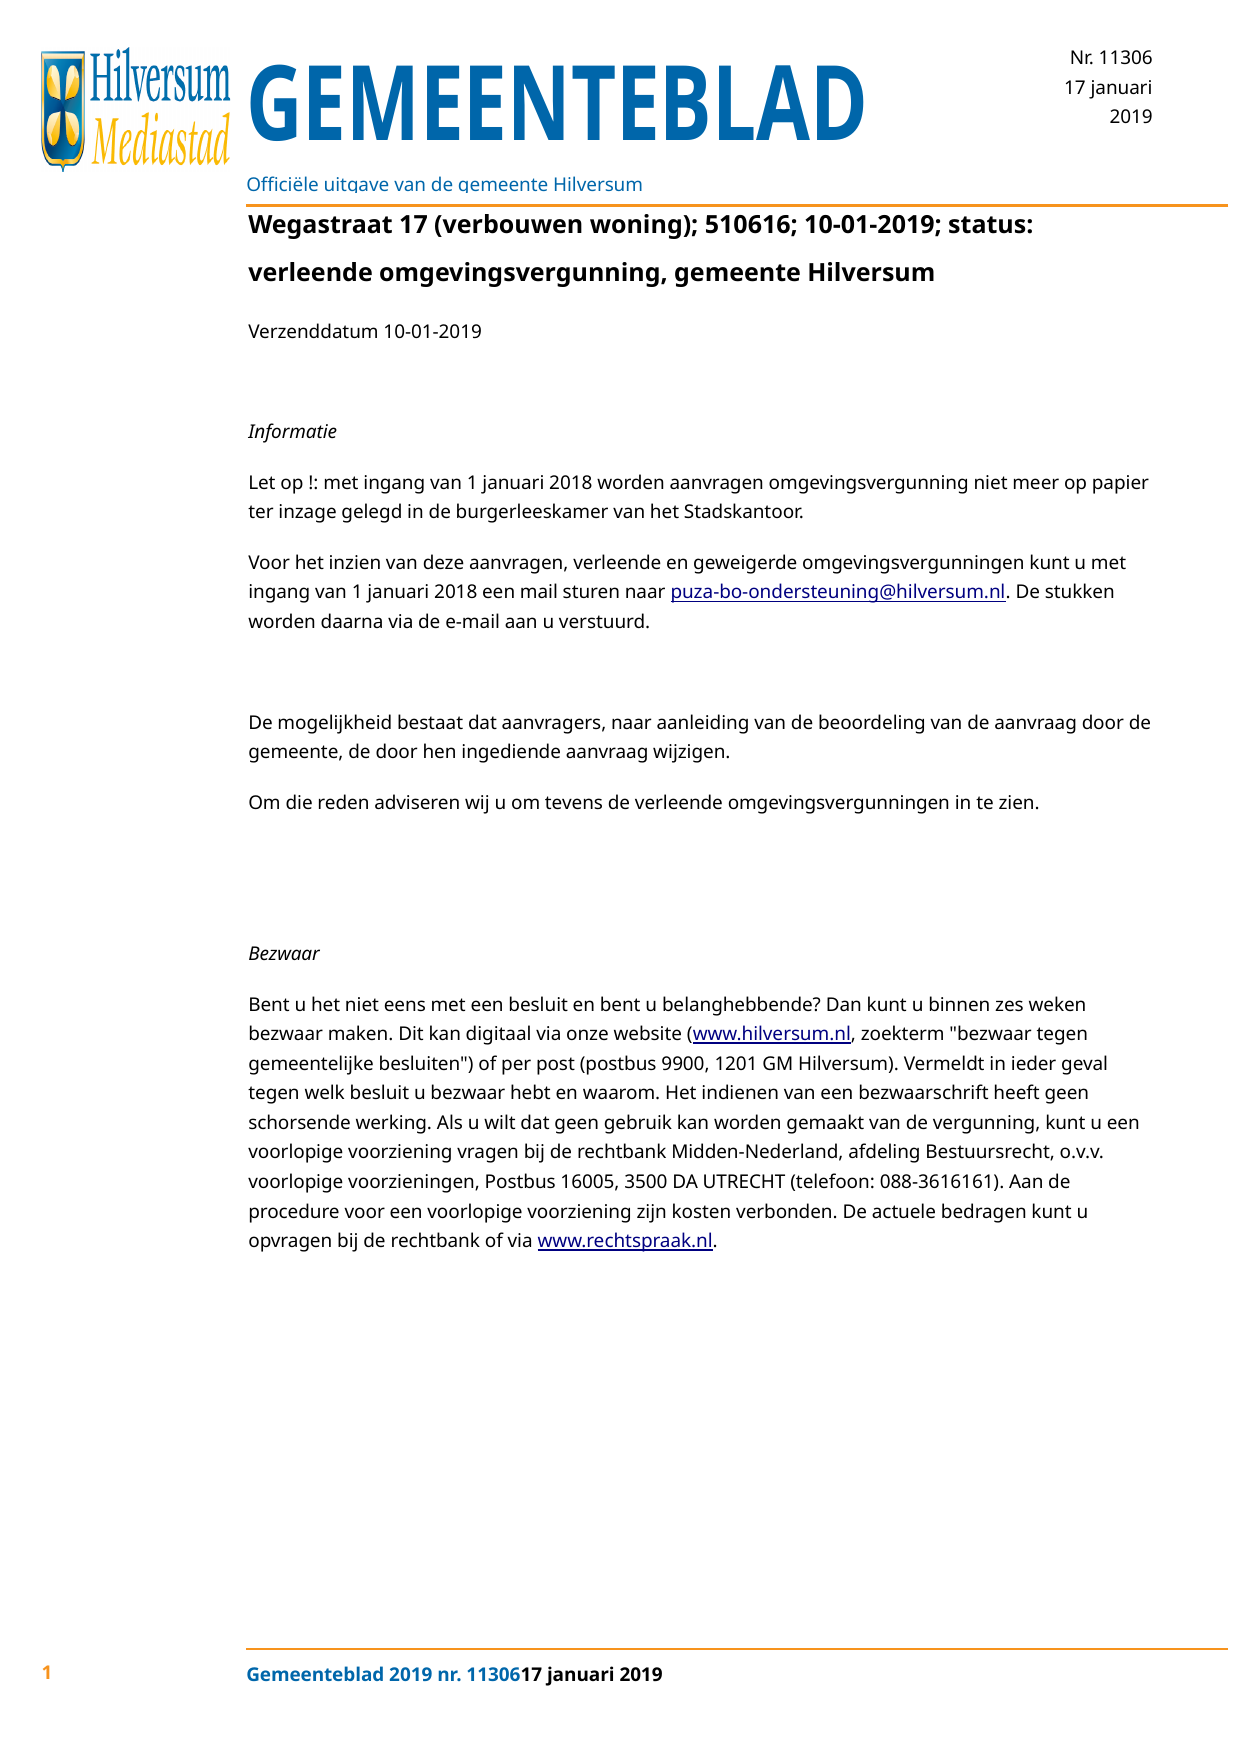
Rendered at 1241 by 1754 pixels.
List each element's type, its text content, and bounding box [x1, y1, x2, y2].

text Verzenddatum 10-01-2019 [248, 318, 1152, 344]
text De mogelijkheid bestaat dat aanvragers, naar aanleiding van de beoordeling van de aanvraag door de gemeente, de door hen ingediende aanvraag wijzigen. [248, 709, 1152, 764]
text Bezwaar [248, 940, 1152, 966]
picture [41, 47, 231, 172]
text Wegastraat 17 (verbouwen woning); 510616; 10-01-2019; status: verleende omgevingsvergunning, gemeente Hilversum [248, 207, 1152, 288]
text Om die reden adviseren wij u om tevens de verleende omgevingsvergunningen in te zien. [248, 789, 1152, 815]
text Informatie [248, 419, 1152, 444]
text Let op !: met ingang van 1 januari 2018 worden aanvragen omgevingsvergunning niet meer op papier ter inzage gelegd in de burgerleeskamer van het Stadskantoor. [248, 469, 1152, 524]
text Bent u het niet eens met een besluit en bent u belanghebbende? Dan kunt u binnen zes weken bezwaar maken. Dit kan digitaal via onze website (www.hilversum.nl, zoekterm "bezwaar tegen gemeentelijke besluiten") of per post (postbus 9900, 1201 GM Hilversum). Vermeldt in ieder geval tegen welk besluit u bezwaar hebt en waarom. Het indienen van een bezwaarschrift heeft geen schorsende werking. Als u wilt dat geen gebruik kan worden gemaakt van de vergunning, kunt u een voorlopige voorziening vragen bij de rechtbank Midden-Nederland, afdeling Bestuursrecht, o.v.v. voorlopige voorzieningen, Postbus 16005, 3500 DA UTRECHT (telefoon: 088-3616161). Aan de procedure voor een voorlopige voorziening zijn kosten verbonden. De actuele bedragen kunt u opvragen bij de rechtbank of via www.rechtspraak.nl. [248, 991, 1152, 1253]
text Voor het inzien van deze aanvragen, verleende en geweigerde omgevingsvergunningen kunt u met ingang van 1 januari 2018 een mail sturen naar puza-bo-ondersteuning@hilversum.nl. De stukken worden daarna via de e-mail aan u verstuurd. [248, 549, 1152, 634]
